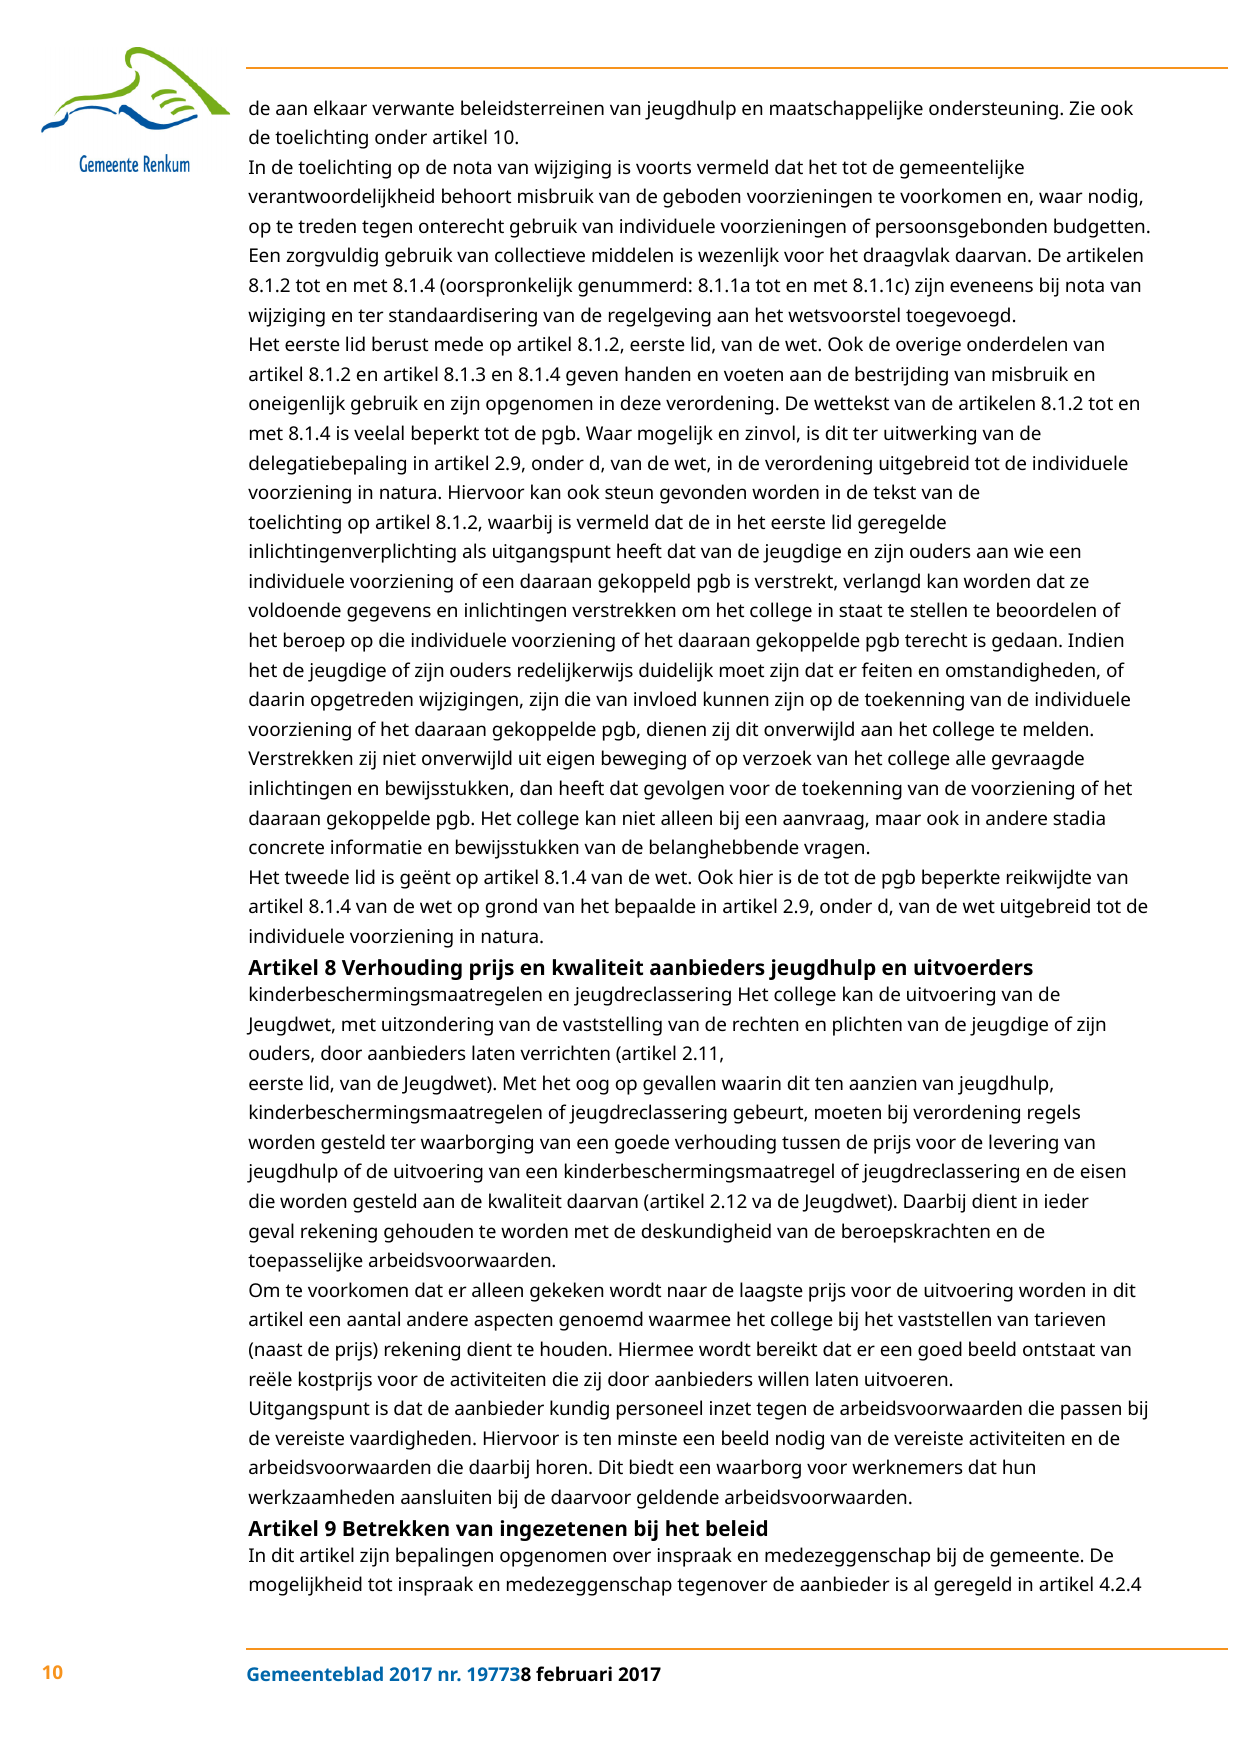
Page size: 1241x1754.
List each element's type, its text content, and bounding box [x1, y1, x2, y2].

text Uitgangspunt is dat de aanbieder kundig personeel inzet tegen de arbeidsvoorwaarden die passen bij de vereiste vaardigheden. Hiervoor is ten minste een beeld nodig van de vereiste activiteiten en de arbeidsvoorwaarden die daarbij horen. Dit biedt een waarborg voor werknemers dat hun werkzaamheden aansluiten bij de daarvoor geldende arbeidsvoorwaarden. [248, 1395, 1152, 1510]
text de aan elkaar verwante beleidsterreinen van jeugdhulp en maatschappelijke ondersteuning. Zie ook de toelichting onder artikel 10. [248, 95, 1152, 150]
text inlichtingenverplichting als uitgangspunt heeft dat van de jeugdige en zijn ouders aan wie een individuele voorziening of een daaraan gekoppeld pgb is verstrekt, verlangd kan worden dat ze voldoende gegevens en inlichtingen verstrekken om het college in staat te stellen te beoordelen of het beroep op die individuele voorziening of het daaraan gekoppelde pgb terecht is gedaan. Indien het de jeugdige of zijn ouders redelijkerwijs duidelijk moet zijn dat er feiten en omstandigheden, of [248, 538, 1152, 683]
text In dit artikel zijn bepalingen opgenomen over inspraak en medezeggenschap bij de gemeente. De mogelijkheid tot inspraak en medezeggenschap tegenover de aanbieder is al geregeld in artikel 4.2.4 [248, 1542, 1152, 1597]
text geval rekening gehouden te worden met de deskundigheid van de beroepskrachten en de toepasselijke arbeidsvoorwaarden. [248, 1218, 1152, 1273]
text Het tweede lid is geënt op artikel 8.1.4 van de wet. Ook hier is de tot de pgb beperkte reikwijdte van artikel 8.1.4 van de wet op grond van het bepaalde in artikel 2.9, onder d, van de wet uitgebreid tot de individuele voorziening in natura. [248, 864, 1152, 949]
text toelichting op artikel 8.1.2, waarbij is vermeld dat de in het eerste lid geregelde [248, 509, 1152, 535]
text Artikel 8 Verhouding prijs en kwaliteit aanbieders jeugdhulp en uitvoerders [248, 953, 1152, 981]
text kinderbeschermingsmaatregelen en jeugdreclassering Het college kan de uitvoering van de Jeugdwet, met uitzondering van de vaststelling van de rechten en plichten van de jeugdige of zijn ouders, door aanbieders laten verrichten (artikel 2.11, [248, 981, 1152, 1066]
text Het eerste lid berust mede op artikel 8.1.2, eerste lid, van de wet. Ook de overige onderdelen van artikel 8.1.2 en artikel 8.1.3 en 8.1.4 geven handen en voeten aan de bestrijding van misbruik en oneigenlijk gebruik en zijn opgenomen in deze verordening. De wettekst van de artikelen 8.1.2 tot en met 8.1.4 is veelal beperkt tot de pgb. Waar mogelijk en zinvol, is dit ter uitwerking van de delegatiebepaling in artikel 2.9, onder d, van de wet, in de verordening uitgebreid tot de individuele voorziening in natura. Hiervoor kan ook steun gevonden worden in de tekst van de [248, 331, 1152, 505]
text daarin opgetreden wijzigingen, zijn die van invloed kunnen zijn op de toekenning van de individuele voorziening of het daaraan gekoppelde pgb, dienen zij dit onverwijld aan het college te melden. Verstrekken zij niet onverwijld uit eigen beweging of op verzoek van het college alle gevraagde inlichtingen en bewijsstukken, dan heeft dat gevolgen voor de toekenning van de voorziening of het daaraan gekoppelde pgb. Het college kan niet alleen bij een aanvraag, maar ook in andere stadia concrete informatie en bewijsstukken van de belanghebbende vragen. [248, 686, 1152, 860]
text Artikel 9 Betrekken van ingezetenen bij het beleid [248, 1514, 1152, 1542]
text eerste lid, van de Jeugdwet). Met het oog op gevallen waarin dit ten aanzien van jeugdhulp, kinderbeschermingsmaatregelen of jeugdreclassering gebeurt, moeten bij verordening regels worden gesteld ter waarborging van een goede verhouding tussen de prijs voor de levering van jeugdhulp of de uitvoering van een kinderbeschermingsmaatregel of jeugdreclassering en de eisen die worden gesteld aan de kwaliteit daarvan (artikel 2.12 va de Jeugdwet). Daarbij dient in ieder [248, 1070, 1152, 1214]
text In de toelichting op de nota van wijziging is voorts vermeld dat het tot de gemeentelijke verantwoordelijkheid behoort misbruik van de geboden voorzieningen te voorkomen en, waar nodig, op te treden tegen onterecht gebruik van individuele voorzieningen of persoonsgebonden budgetten. Een zorgvuldig gebruik van collectieve middelen is wezenlijk voor het draagvlak daarvan. De artikelen 8.1.2 tot en met 8.1.4 (oorspronkelijk genummerd: 8.1.1a tot en met 8.1.1c) zijn eveneens bij nota van wijziging en ter standaardisering van de regelgeving aan het wetsvoorstel toegevoegd. [248, 154, 1152, 328]
picture [41, 47, 231, 172]
text Om te voorkomen dat er alleen gekeken wordt naar de laagste prijs voor de uitvoering worden in dit artikel een aantal andere aspecten genoemd waarmee het college bij het vaststellen van tarieven (naast de prijs) rekening dient te houden. Hiermee wordt bereikt dat er een goed beeld ontstaat van reële kostprijs voor de activiteiten die zij door aanbieders willen laten uitvoeren. [248, 1277, 1152, 1391]
